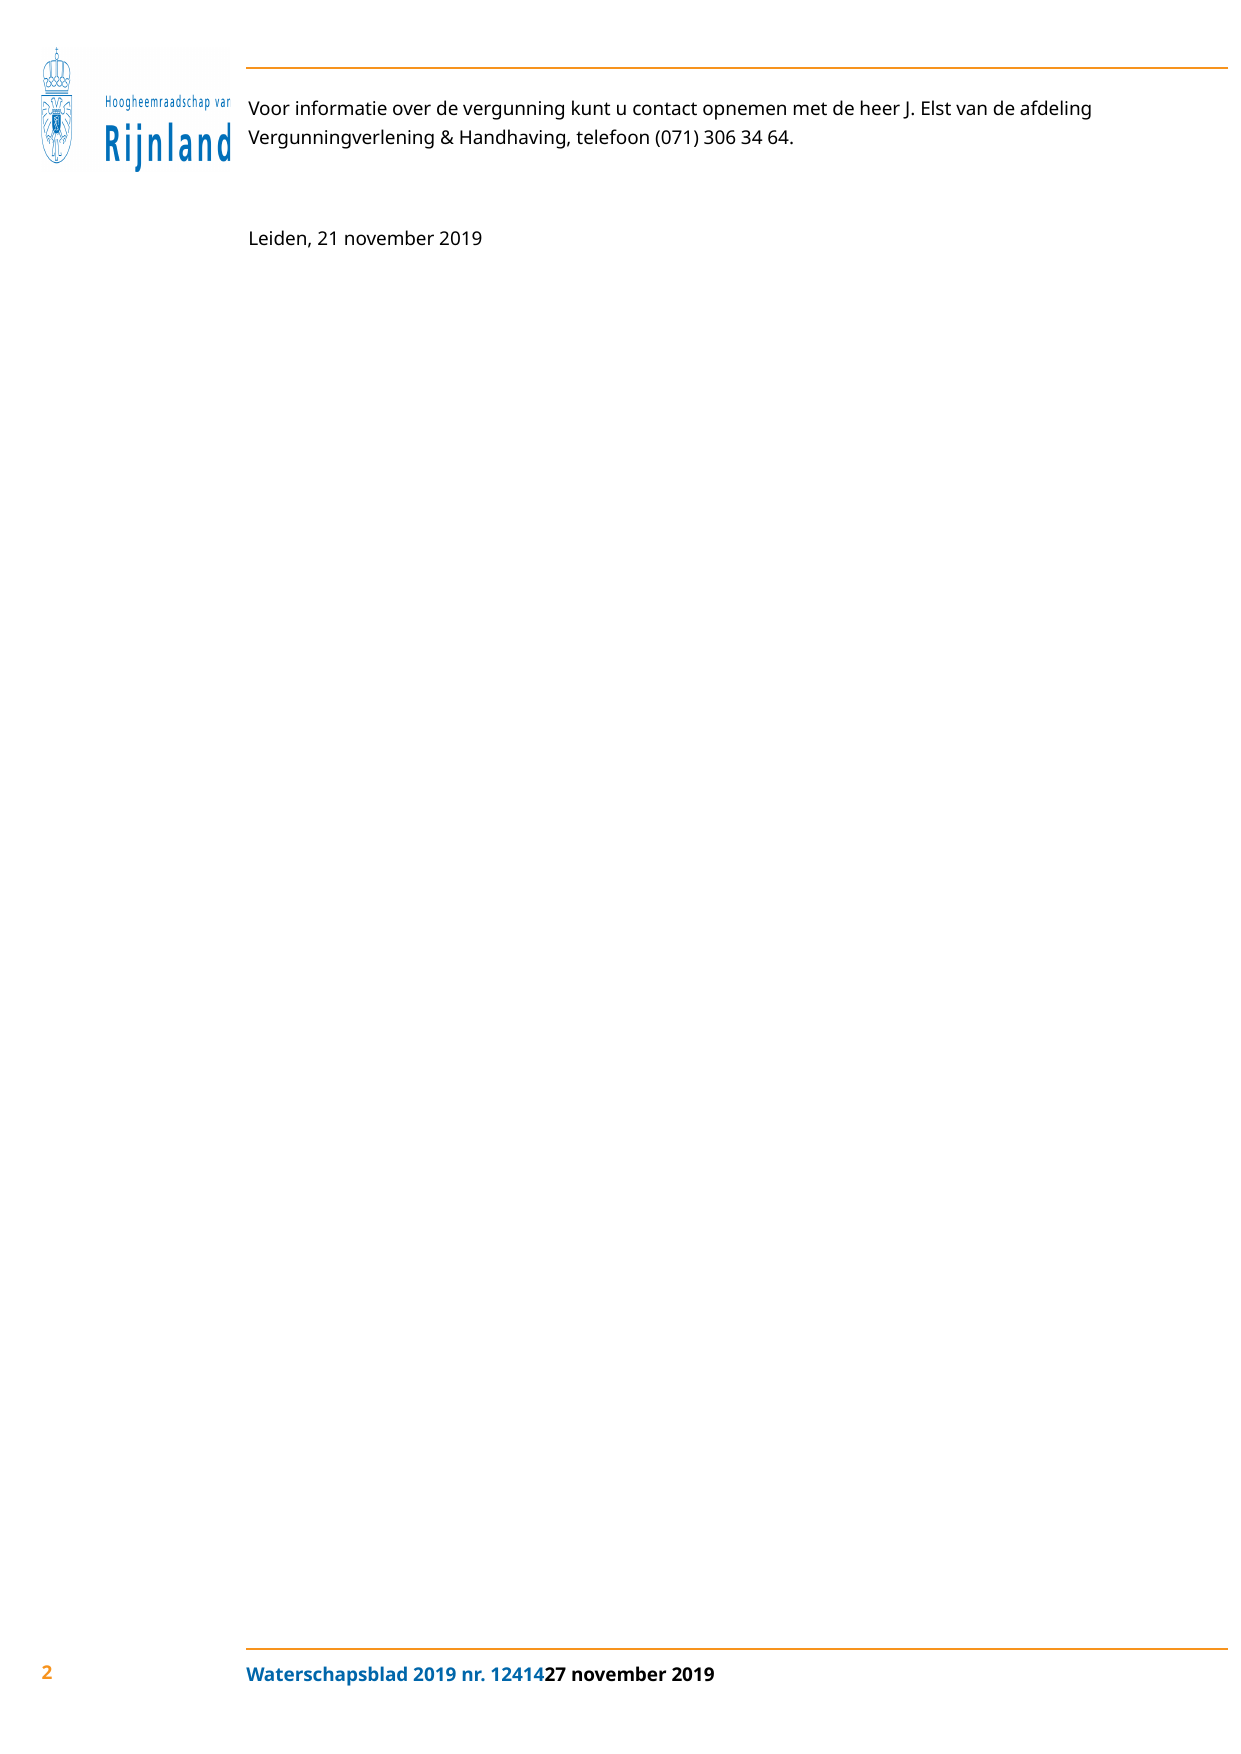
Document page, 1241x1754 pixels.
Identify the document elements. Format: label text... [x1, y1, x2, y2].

text Leiden, 21 november 2019 [248, 225, 1152, 251]
picture [41, 47, 231, 172]
text Voor informatie over de vergunning kunt u contact opnemen met de heer J. Elst van de afdeling Vergunningverlening & Handhaving, telefoon (071) 306 34 64. [248, 95, 1152, 150]
